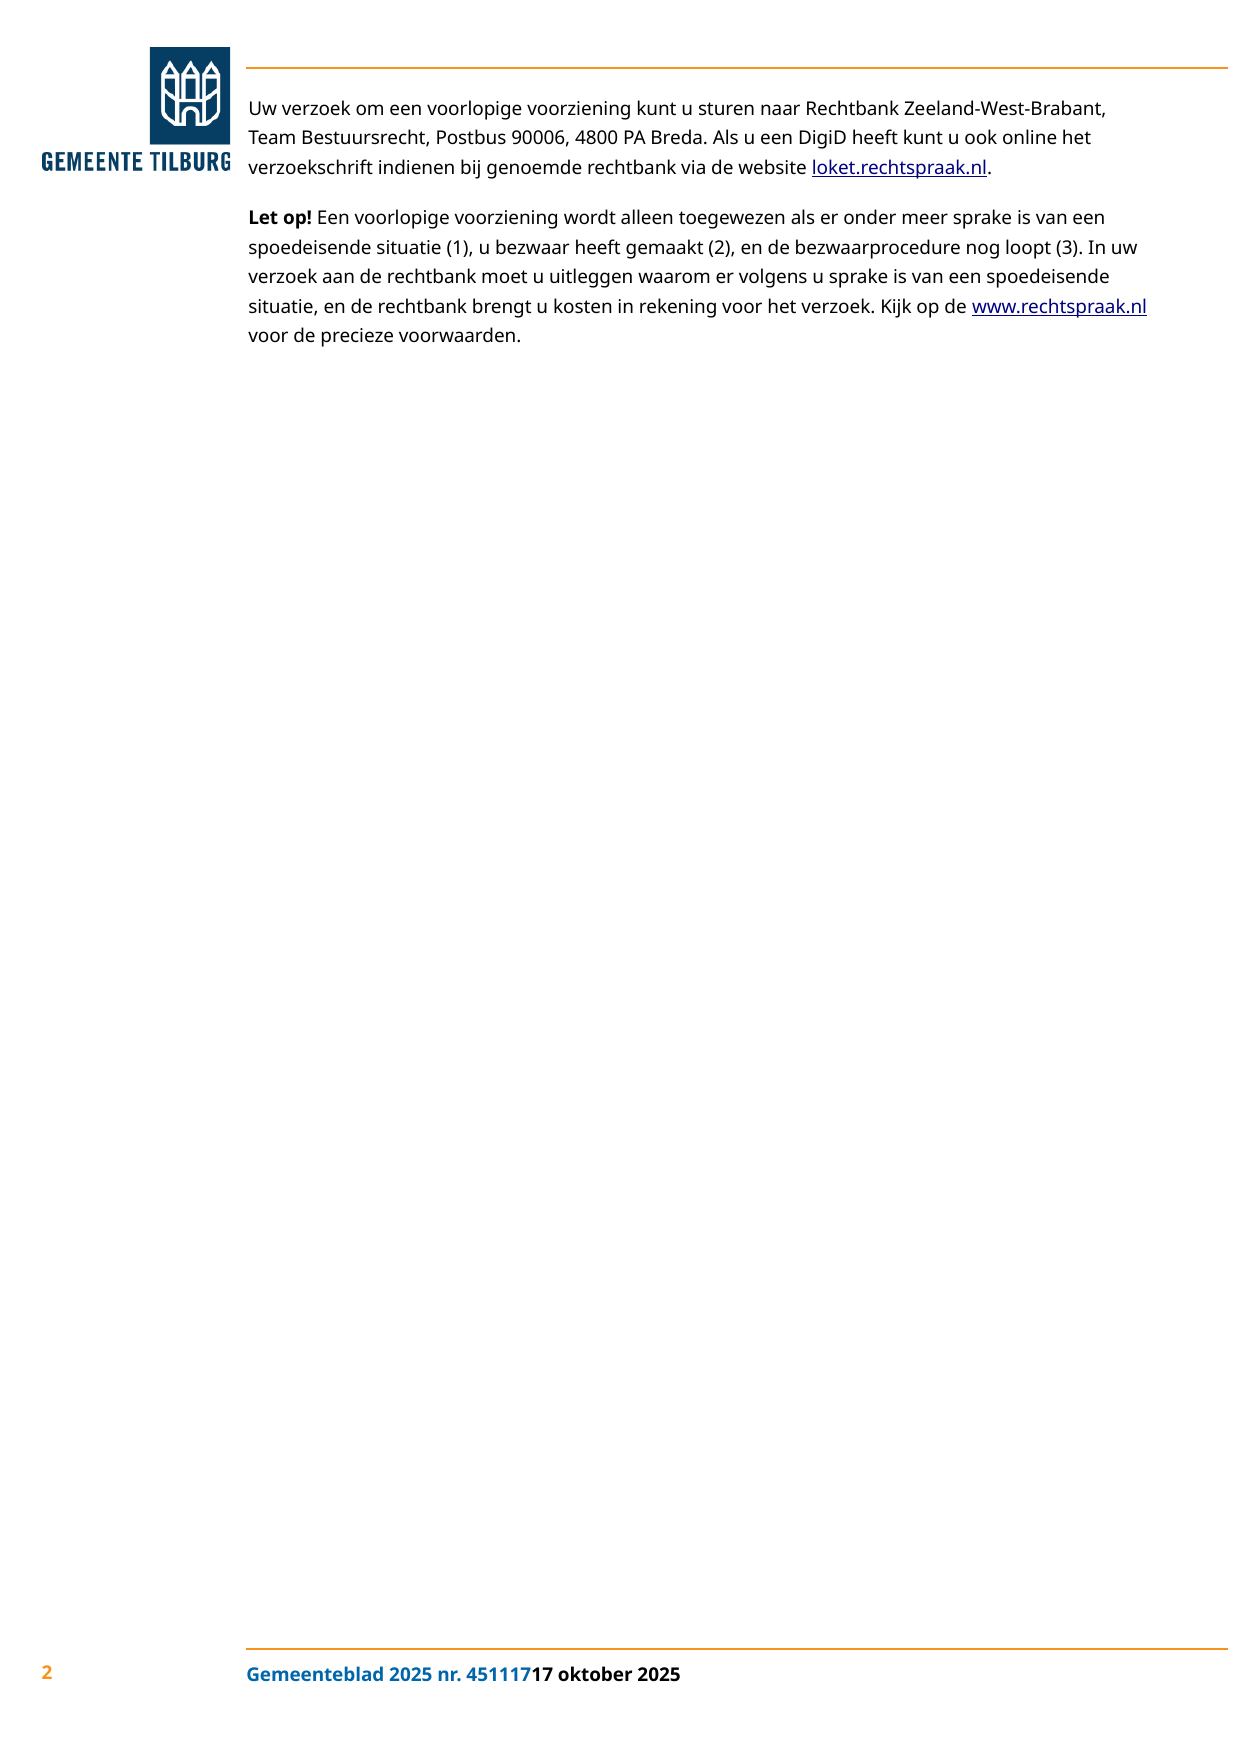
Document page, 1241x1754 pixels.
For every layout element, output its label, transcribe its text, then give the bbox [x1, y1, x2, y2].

text Uw verzoek om een voorlopige voorziening kunt u sturen naar Rechtbank Zeeland-West-Brabant, Team Bestuursrecht, Postbus 90006, 4800 PA Breda. Als u een DigiD heeft kunt u ook online het verzoekschrift indienen bij genoemde rechtbank via de website loket.rechtspraak.nl. [248, 95, 1152, 180]
text Let op! Een voorlopige voorziening wordt alleen toegewezen als er onder meer sprake is van een spoedeisende situatie (1), u bezwaar heeft gemaakt (2), en de bezwaarprocedure nog loopt (3). In uw verzoek aan de rechtbank moet u uitleggen waarom er volgens u sprake is van een spoedeisende situatie, en de rechtbank brengt u kosten in rekening voor het verzoek. Kijk op de www.rechtspraak.nl voor de precieze voorwaarden. [248, 204, 1152, 348]
picture [41, 47, 231, 172]
